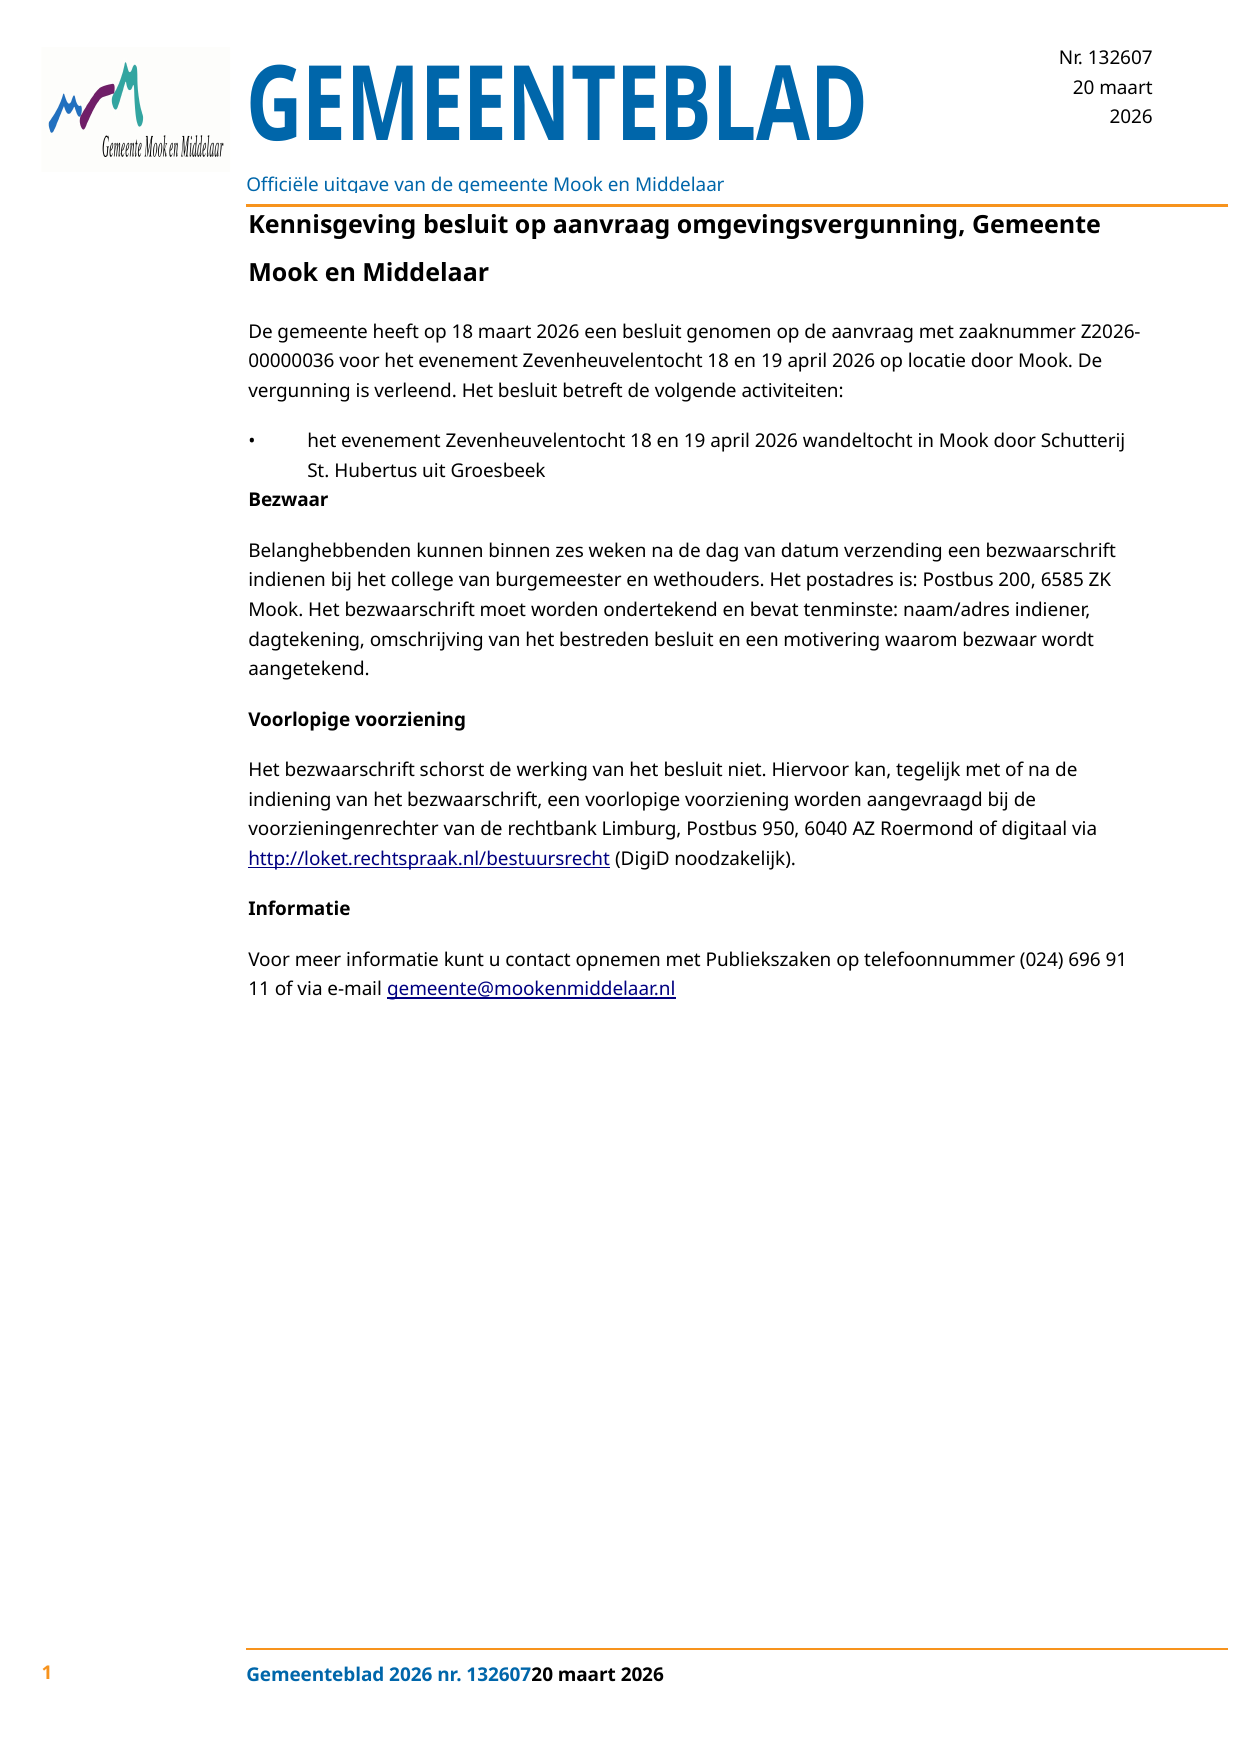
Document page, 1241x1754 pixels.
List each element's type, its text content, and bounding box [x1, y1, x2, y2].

text Bezwaar [248, 487, 1152, 512]
text Kennisgeving besluit op aanvraag omgevingsvergunning, Gemeente Mook en Middelaar [248, 207, 1152, 288]
text Het bezwaarschrift schorst de werking van het besluit niet. Hiervoor kan, tegelijk met of na de indiening van het bezwaarschrift, een voorlopige voorziening worden aangevraagd bij de voorzieningenrechter van de rechtbank Limburg, Postbus 950, 6040 AZ Roermond of digitaal via http://loket.rechtspraak.nl/bestuursrecht (DigiD noodzakelijk). [248, 756, 1152, 871]
list het evenement Zevenheuvelentocht 18 en 19 april 2026 wandeltocht in Mook door Schutterij St. Hubertus uit Groesbeek [248, 427, 1152, 483]
text Belanghebbenden kunnen binnen zes weken na de dag van datum verzending een bezwaarschrift indienen bij het college van burgemeester en wethouders. Het postadres is: Postbus 200, 6585 ZK Mook. Het bezwaarschrift moet worden ondertekend en bevat tenminste: naam/adres indiener, dagtekening, omschrijving van het bestreden besluit en een motivering waarom bezwaar wordt aangetekend. [248, 537, 1152, 681]
text Voor meer informatie kunt u contact opnemen met Publiekszaken op telefoonnummer (024) 696 91 11 of via e-mail gemeente@mookenmiddelaar.nl [248, 946, 1152, 1001]
picture [41, 47, 231, 172]
text Informatie [248, 895, 1152, 921]
text Voorlopige voorziening [248, 706, 1152, 732]
text De gemeente heeft op 18 maart 2026 een besluit genomen op de aanvraag met zaaknummer Z2026-00000036 voor het evenement Zevenheuvelentocht 18 en 19 april 2026 op locatie door Mook. De vergunning is verleend. Het besluit betreft de volgende activiteiten: [248, 318, 1152, 403]
